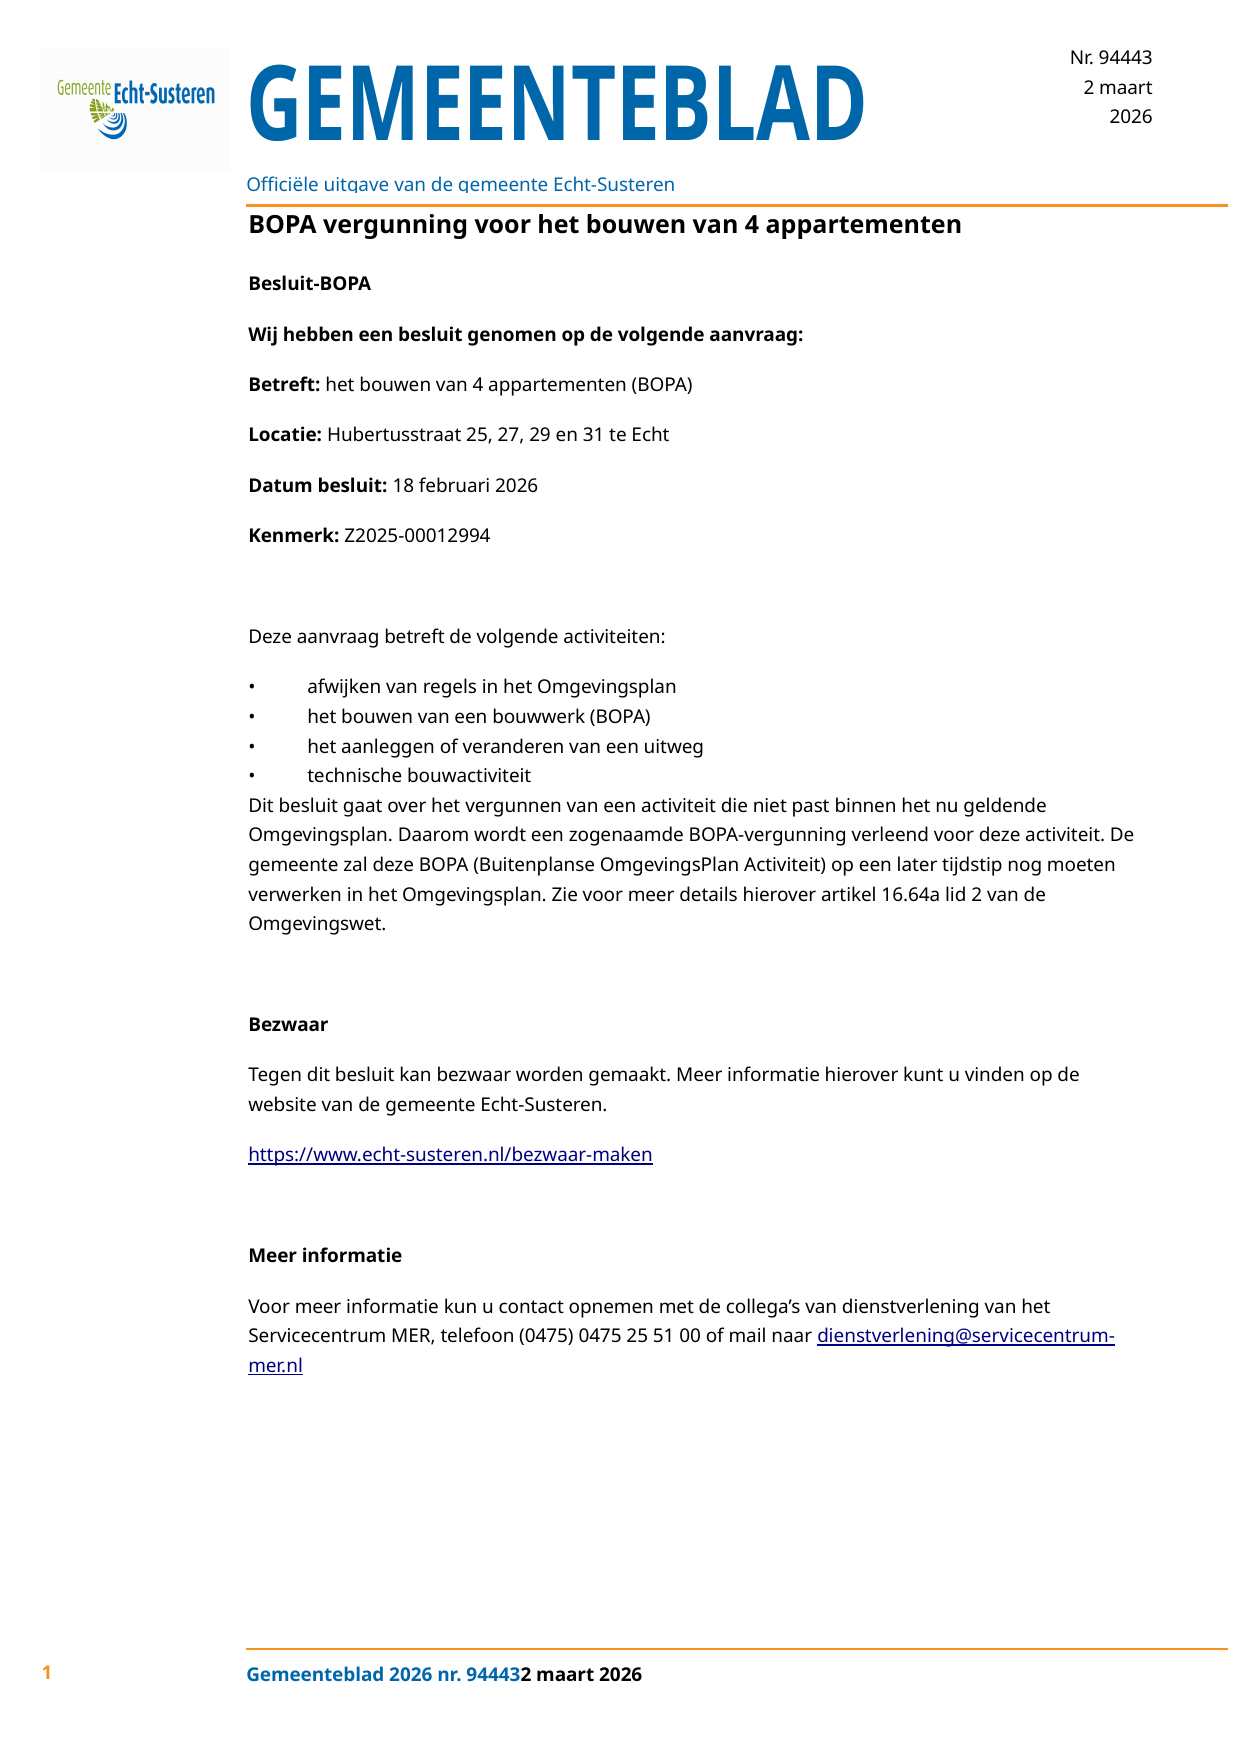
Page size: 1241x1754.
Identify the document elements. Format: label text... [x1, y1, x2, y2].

text Besluit-BOPA [248, 270, 1152, 296]
list afwijken van regels in het Omgevingsplan [248, 674, 1152, 699]
text BOPA vergunning voor het bouwen van 4 appartementen [248, 207, 1152, 241]
text Tegen dit besluit kan bezwaar worden gemaakt. Meer informatie hierover kunt u vinden op de website van de gemeente Echt-Susteren. [248, 1062, 1152, 1117]
text Kenmerk: Z2025-00012994 [248, 522, 1152, 548]
text Datum besluit: 18 februari 2026 [248, 472, 1152, 498]
text https://www.echt-susteren.nl/bezwaar-maken [248, 1142, 1152, 1167]
text Wij hebben een besluit genomen op de volgende aanvraag: [248, 321, 1152, 346]
list technische bouwactiviteit [248, 762, 1152, 788]
picture [41, 47, 231, 172]
list het bouwen van een bouwwerk (BOPA) [248, 703, 1152, 729]
text Voor meer informatie kun u contact opnemen met de collega’s van dienstverlening van het Servicecentrum MER, telefoon (0475) 0475 25 51 00 of mail naar dienstverlening@servicecentrum-mer.nl [248, 1293, 1152, 1378]
text Betreft: het bouwen van 4 appartementen (BOPA) [248, 371, 1152, 397]
text Dit besluit gaat over het vergunnen van een activiteit die niet past binnen het nu geldende Omgevingsplan. Daarom wordt een zogenaamde BOPA-vergunning verleend voor deze activiteit. De gemeente zal deze BOPA (Buitenplanse OmgevingsPlan Activiteit) op een later tijdstip nog moeten verwerken in het Omgevingsplan. Zie voor meer details hierover artikel 16.64a lid 2 van de Omgevingswet. [248, 792, 1152, 936]
list het aanleggen of veranderen van een uitweg [248, 733, 1152, 758]
text Meer informatie [248, 1242, 1152, 1268]
text Deze aanvraag betreft de volgende activiteiten: [248, 623, 1152, 649]
text Bezwaar [248, 1011, 1152, 1037]
text Locatie: Hubertusstraat 25, 27, 29 en 31 te Echt [248, 422, 1152, 447]
